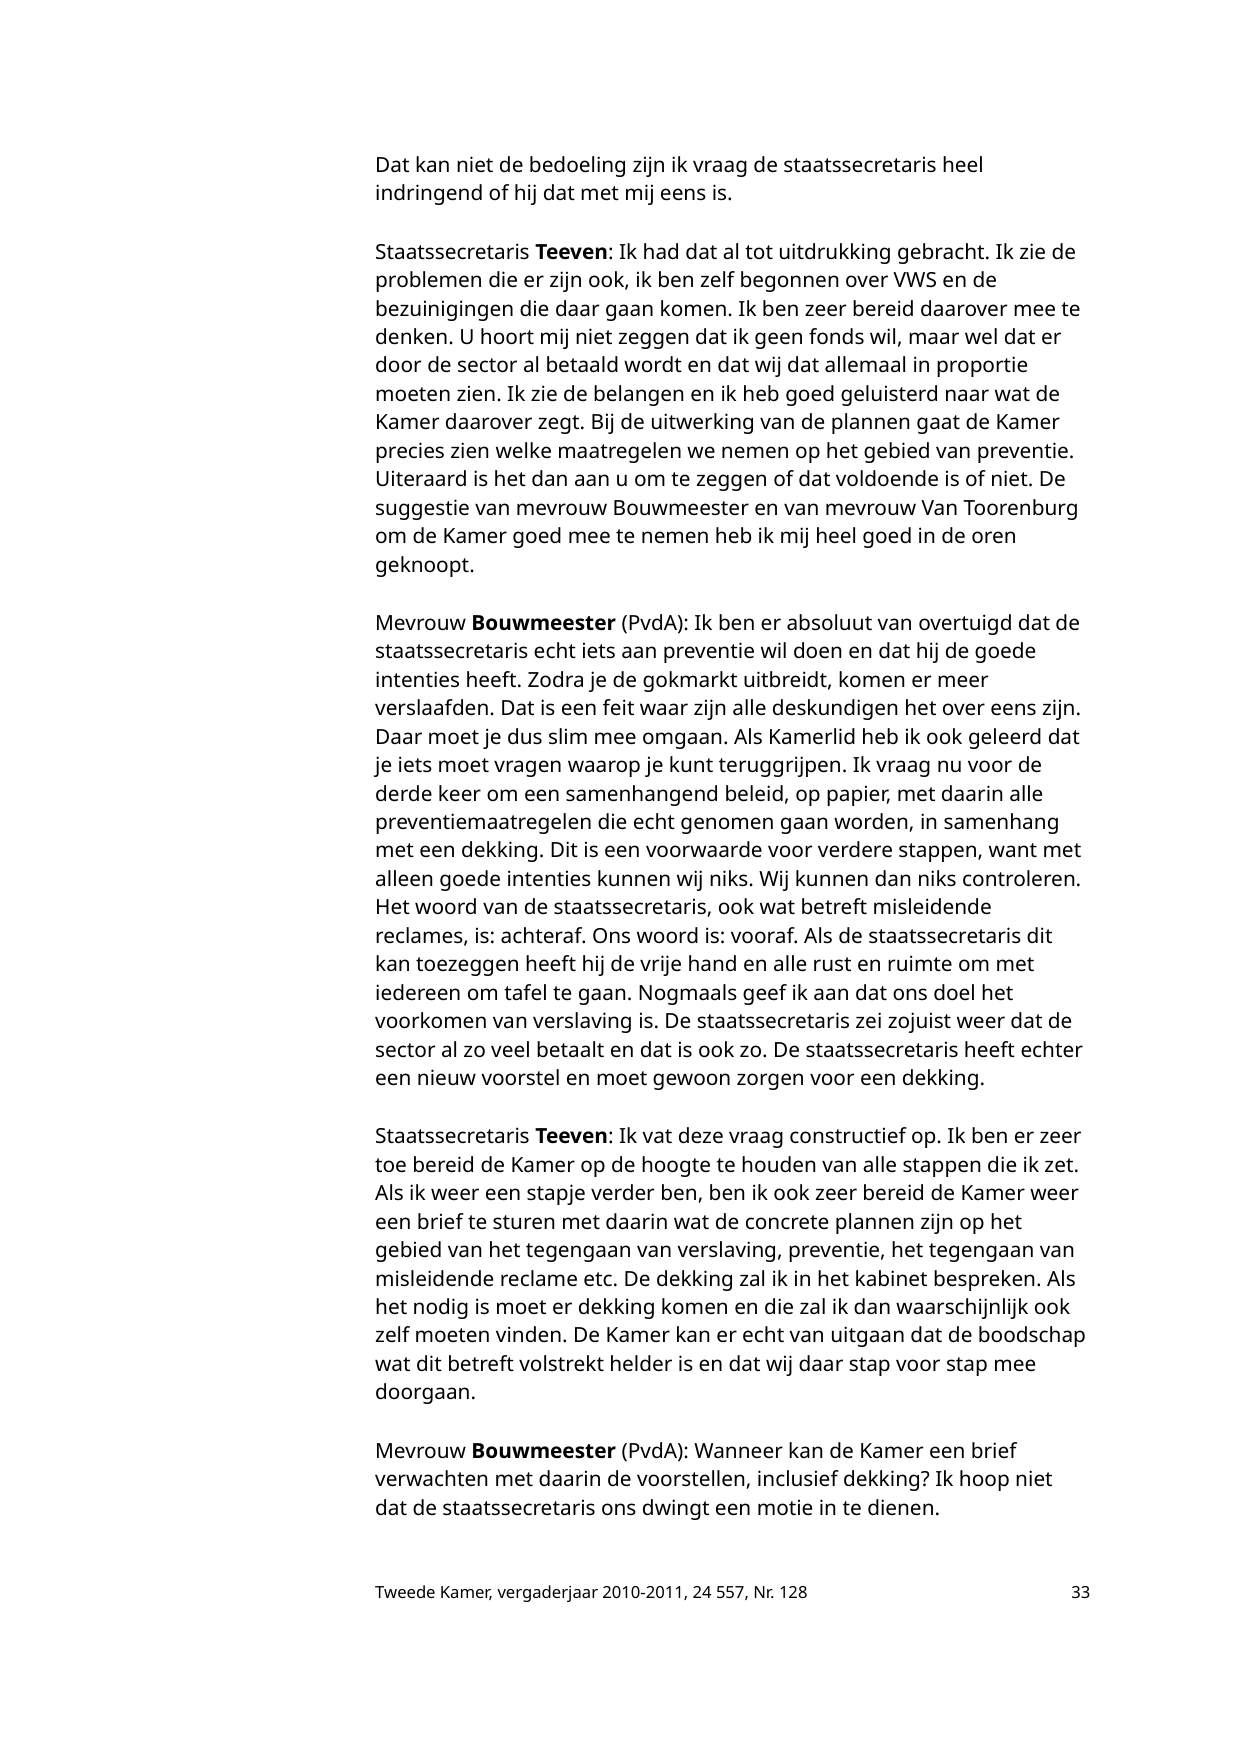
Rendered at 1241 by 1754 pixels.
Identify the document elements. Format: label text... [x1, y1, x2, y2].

text Dat kan niet de bedoeling zijn ik vraag de staatssecretaris heel indringend of hij dat met mij eens is. [375, 150, 1090, 207]
text Staatssecretaris Teeven: Ik vat deze vraag constructief op. Ik ben er zeer toe bereid de Kamer op de hoogte te houden van alle stappen die ik zet. Als ik weer een stapje verder ben, ben ik ook zeer bereid de Kamer weer een brief te sturen met daarin wat de concrete plannen zijn op het gebied van het tegengaan van verslaving, preventie, het tegengaan van misleidende reclame etc. De dekking zal ik in het kabinet bespreken. Als het nodig is moet er dekking komen en die zal ik dan waarschijnlijk ook zelf moeten vinden. De Kamer kan er echt van uitgaan dat de boodschap wat dit betreft volstrekt helder is en dat wij daar stap voor stap mee doorgaan. [375, 1122, 1090, 1406]
text Mevrouw Bouwmeester (PvdA): Ik ben er absoluut van overtuigd dat de staatssecretaris echt iets aan preventie wil doen en dat hij de goede intenties heeft. Zodra je de gokmarkt uitbreidt, komen er meer verslaafden. Dat is een feit waar zijn alle deskundigen het over eens zijn. Daar moet je dus slim mee omgaan. Als Kamerlid heb ik ook geleerd dat je iets moet vragen waarop je kunt teruggrijpen. Ik vraag nu voor de derde keer om een samenhangend beleid, op papier, met daarin alle preventiemaatregelen die echt genomen gaan worden, in samenhang met een dekking. Dit is een voorwaarde voor verdere stappen, want met alleen goede intenties kunnen wij niks. Wij kunnen dan niks controleren. Het woord van de staatssecretaris, ook wat betreft misleidende reclames, is: achteraf. Ons woord is: vooraf. Als de staatssecretaris dit kan toezeggen heeft hij de vrije hand en alle rust en ruimte om met iedereen om tafel te gaan. Nogmaals geef ik aan dat ons doel het voorkomen van verslaving is. De staatssecretaris zei zojuist weer dat de sector al zo veel betaalt en dat is ook zo. De staatssecretaris heeft echter een nieuw voorstel en moet gewoon zorgen voor een dekking. [375, 608, 1090, 1092]
text Staatssecretaris Teeven: Ik had dat al tot uitdrukking gebracht. Ik zie de problemen die er zijn ook, ik ben zelf begonnen over VWS en de bezuinigingen die daar gaan komen. Ik ben zeer bereid daarover mee te denken. U hoort mij niet zeggen dat ik geen fonds wil, maar wel dat er door de sector al betaald wordt en dat wij dat allemaal in proportie moeten zien. Ik zie de belangen en ik heb goed geluisterd naar wat de Kamer daarover zegt. Bij de uitwerking van de plannen gaat de Kamer precies zien welke maatregelen we nemen op het gebied van preventie. Uiteraard is het dan aan u om te zeggen of dat voldoende is of niet. De suggestie van mevrouw Bouwmeester en van mevrouw Van Toorenburg om de Kamer goed mee te nemen heb ik mij heel goed in de oren geknoopt. [375, 237, 1090, 578]
text Mevrouw Bouwmeester (PvdA): Wanneer kan de Kamer een brief verwachten met daarin de voorstellen, inclusief dekking? Ik hoop niet dat de staatssecretaris ons dwingt een motie in te dienen. [375, 1436, 1090, 1521]
